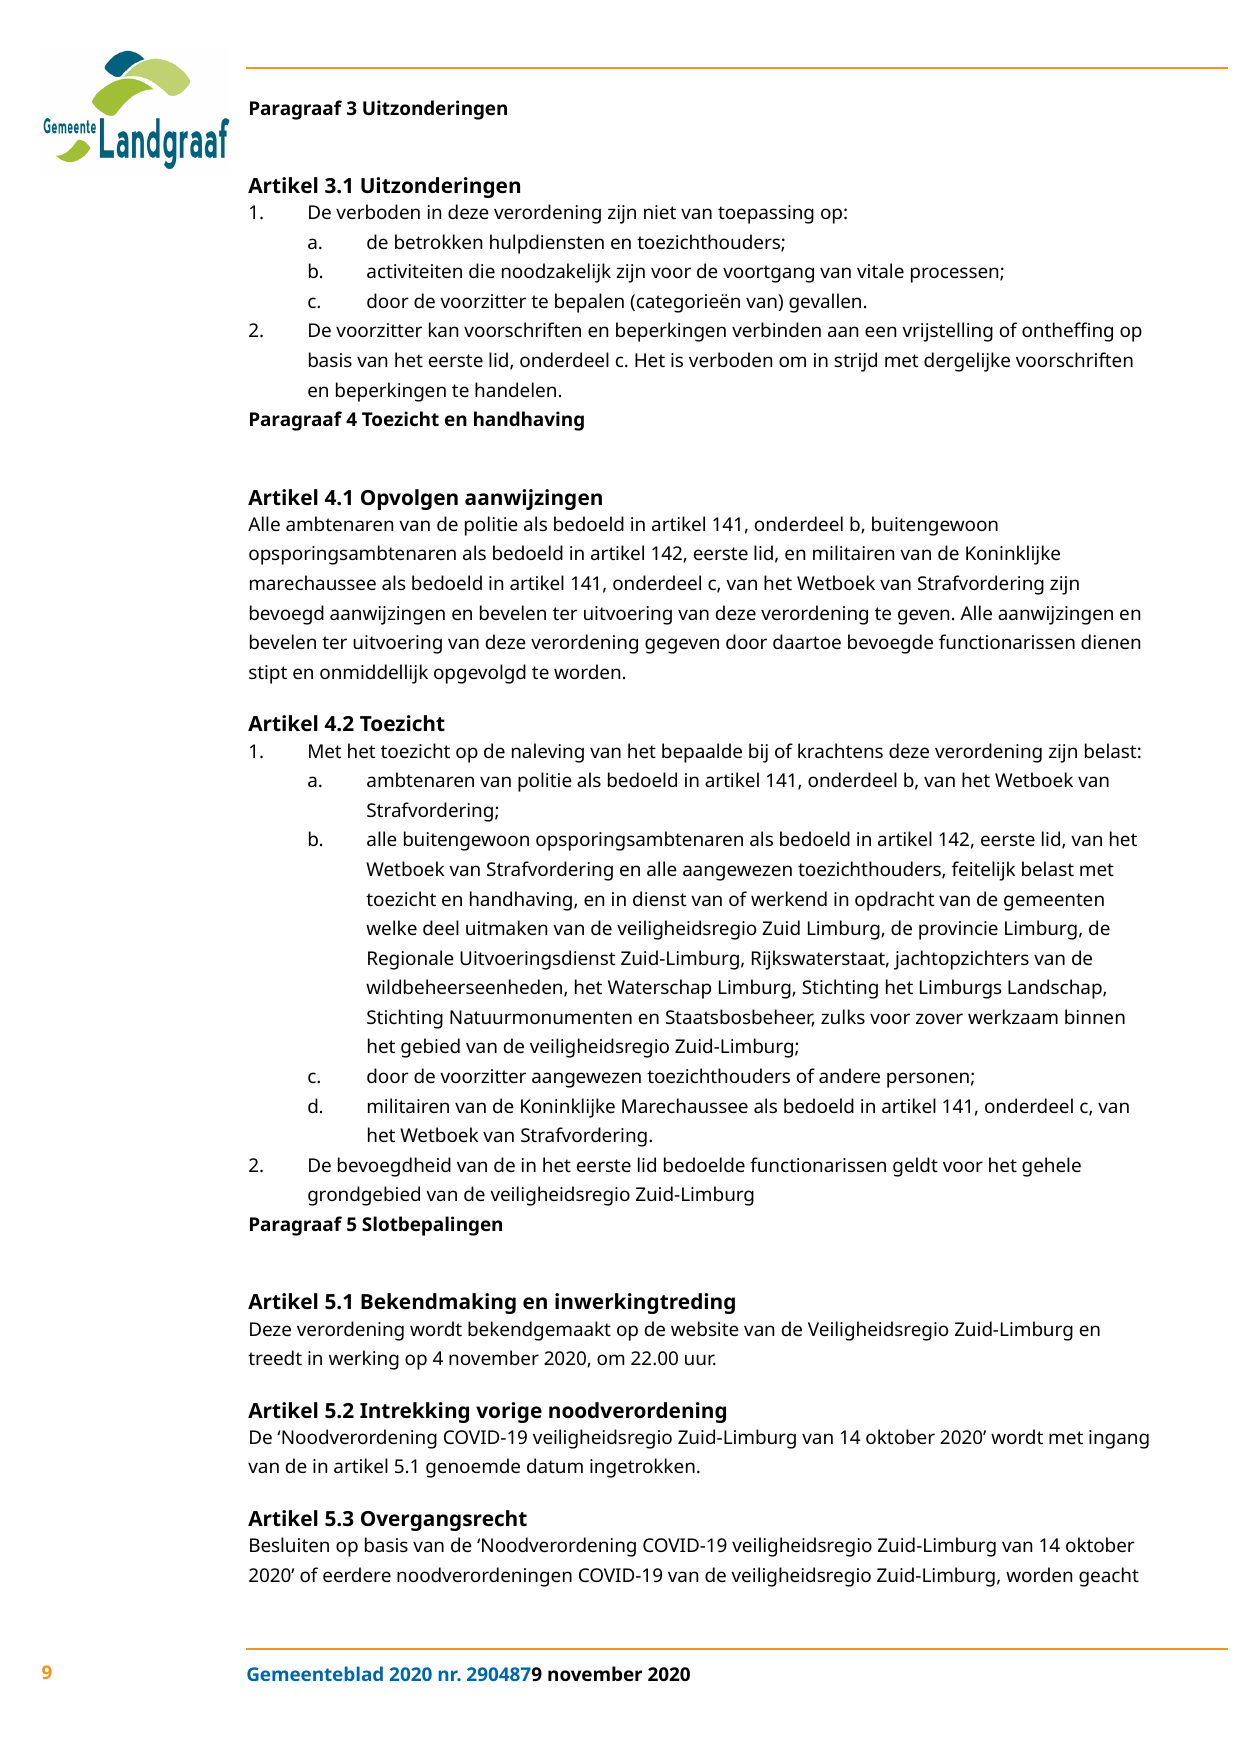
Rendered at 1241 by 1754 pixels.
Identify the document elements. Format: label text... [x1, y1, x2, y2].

list alle buitengewoon opsporingsambtenaren als bedoeld in artikel 142, eerste lid, van het Wetboek van Strafvordering en alle aangewezen toezichthouders, feitelijk belast met toezicht en handhaving, en in dienst van of werkend in opdracht van de gemeenten welke deel uitmaken van de veiligheidsregio Zuid Limburg, de provincie Limburg, de Regionale Uitvoeringsdienst Zuid-Limburg, Rijkswaterstaat, jachtopzichters van de wildbeheerseenheden, het Waterschap Limburg, Stichting het Limburgs Landschap, Stichting Natuurmonumenten en Staatsbosbeheer, zulks voor zover werkzaam binnen het gebied van de veiligheidsregio Zuid-Limburg; [307, 827, 1152, 1059]
text Artikel 5.1 Bekendmaking en inwerkingtreding [248, 1287, 1152, 1316]
list door de voorzitter te bepalen (categorieën van) gevallen. [307, 288, 1152, 314]
text Artikel 4.2 Toezicht [248, 709, 1152, 738]
text Artikel 5.2 Intrekking vorige noodverordening [248, 1396, 1152, 1424]
list militairen van de Koninklijke Marechaussee als bedoeld in artikel 141, onderdeel c, van het Wetboek van Strafvordering. [307, 1093, 1152, 1148]
text Artikel 3.1 Uitzonderingen [248, 171, 1152, 199]
list door de voorzitter aangewezen toezichthouders of andere personen; [307, 1063, 1152, 1089]
list De voorzitter kan voorschriften en beperkingen verbinden aan een vrijstelling of ontheffing op basis van het eerste lid, onderdeel c. Het is verboden om in strijd met dergelijke voorschriften en beperkingen te handelen. [248, 318, 1152, 403]
text Deze verordening wordt bekendgemaakt op de website van de Veiligheidsregio Zuid-Limburg en treedt in werking op 4 november 2020, om 22.00 uur. [248, 1316, 1152, 1371]
text Alle ambtenaren van de politie als bedoeld in artikel 141, onderdeel b, buitengewoon opsporingsambtenaren als bedoeld in artikel 142, eerste lid, en militairen van de Koninklijke marechaussee als bedoeld in artikel 141, onderdeel c, van het Wetboek van Strafvordering zijn bevoegd aanwijzingen en bevelen ter uitvoering van deze verordening te geven. Alle aanwijzingen en bevelen ter uitvoering van deze verordening gegeven door daartoe bevoegde functionarissen dienen stipt en onmiddellijk opgevolgd te worden. [248, 511, 1152, 685]
list activiteiten die noodzakelijk zijn voor de voortgang van vitale processen; [307, 258, 1152, 284]
text Paragraaf 4 Toezicht en handhaving [248, 406, 1152, 432]
text Artikel 5.3 Overgangsrecht [248, 1504, 1152, 1533]
text Paragraaf 3 Uitzonderingen [248, 95, 1152, 121]
text Artikel 4.1 Opvolgen aanwijzingen [248, 483, 1152, 511]
text Besluiten op basis van de ‘Noodverordening COVID-19 veiligheidsregio Zuid-Limburg van 14 oktober 2020’ of eerdere noodverordeningen COVID-19 van de veiligheidsregio Zuid-Limburg, worden geacht [248, 1533, 1152, 1588]
text Paragraaf 5 Slotbepalingen [248, 1211, 1152, 1237]
list de betrokken hulpdiensten en toezichthouders; [307, 229, 1152, 255]
list De bevoegdheid van de in het eerste lid bedoelde functionarissen geldt voor het gehele grondgebied van de veiligheidsregio Zuid-Limburg [248, 1152, 1152, 1207]
list De verboden in deze verordening zijn niet van toepassing op: [248, 199, 1152, 225]
text De ‘Noodverordening COVID-19 veiligheidsregio Zuid-Limburg van 14 oktober 2020’ wordt met ingang van de in artikel 5.1 genoemde datum ingetrokken. [248, 1424, 1152, 1479]
list Met het toezicht op de naleving van het bepaalde bij of krachtens deze verordening zijn belast: [248, 738, 1152, 763]
picture [41, 47, 231, 172]
list ambtenaren van politie als bedoeld in artikel 141, onderdeel b, van het Wetboek van Strafvordering; [307, 767, 1152, 823]
